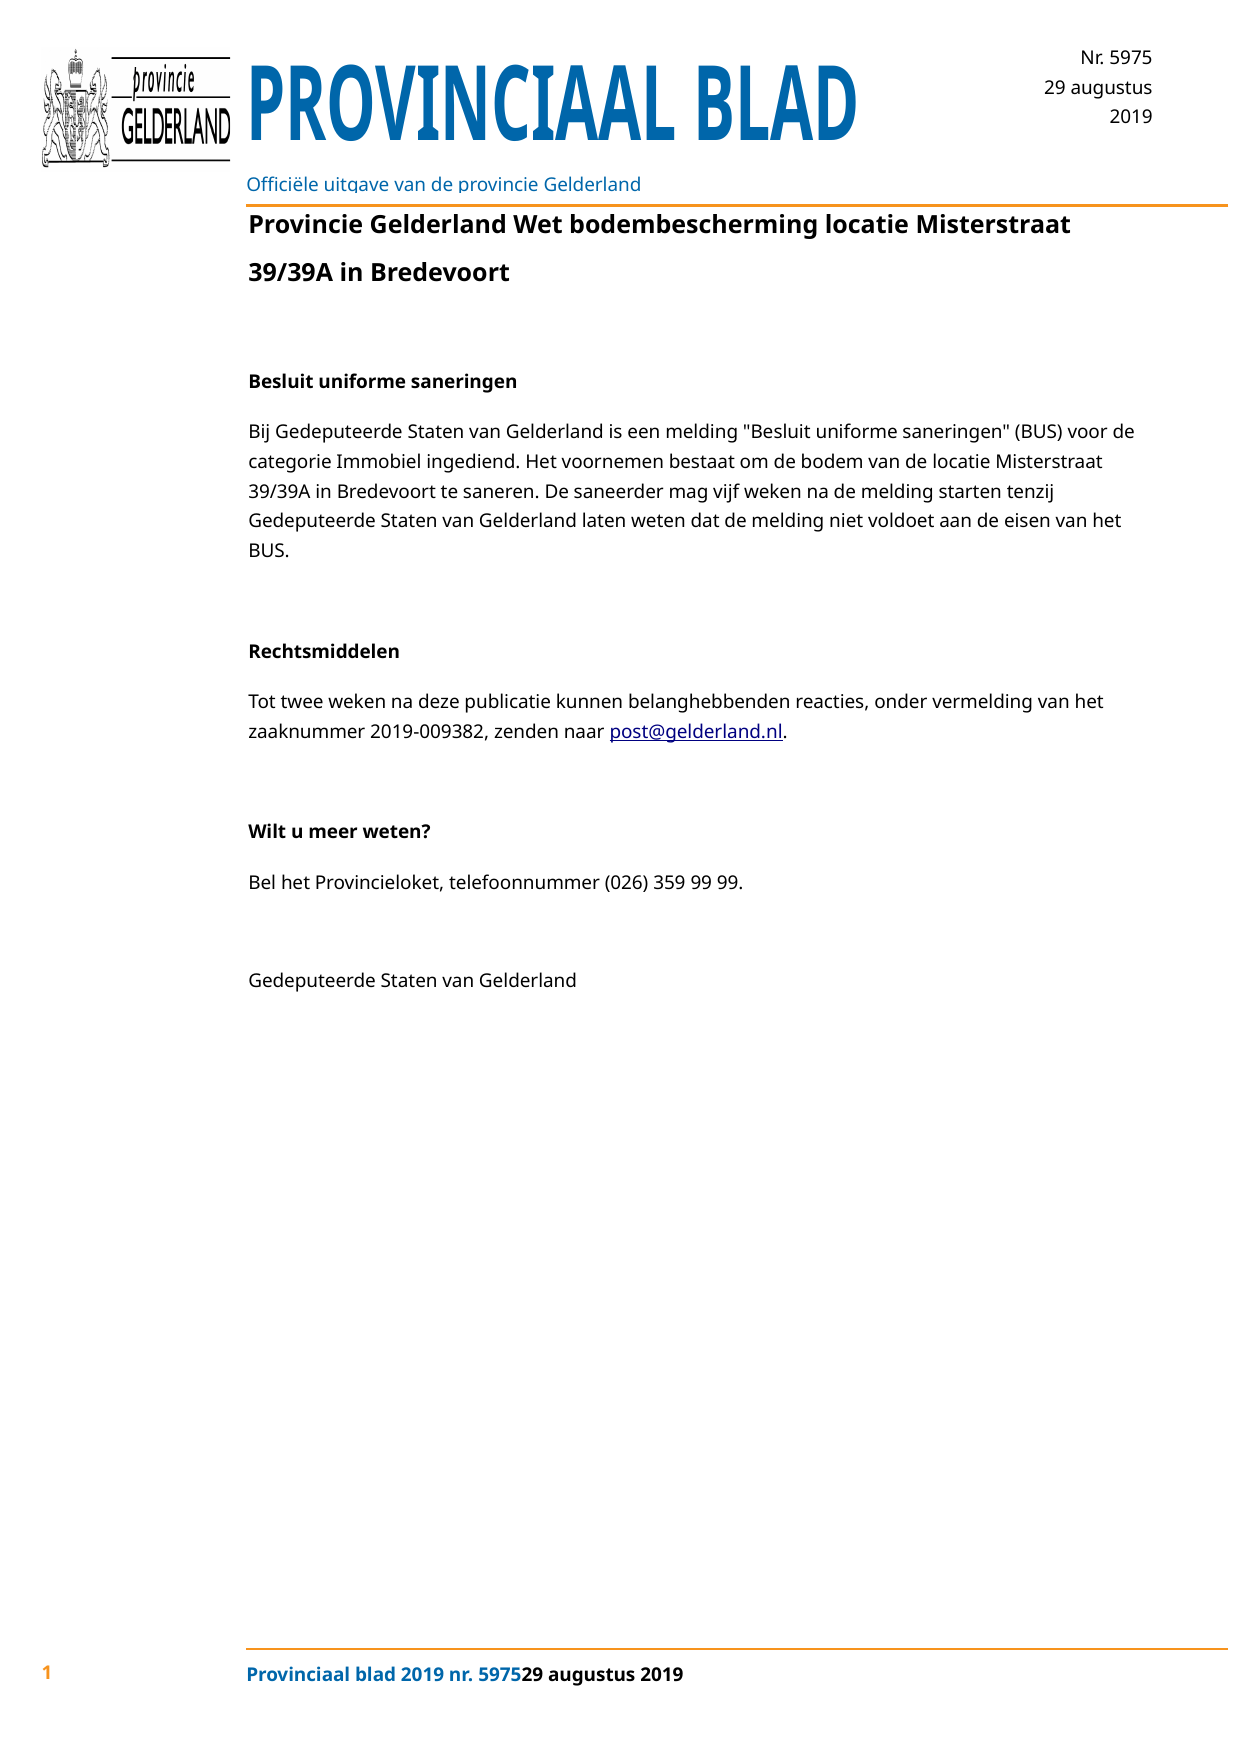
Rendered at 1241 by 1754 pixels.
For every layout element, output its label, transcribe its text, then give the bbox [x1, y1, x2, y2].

text Gedeputeerde Staten van Gelderland [248, 967, 1152, 993]
text Bel het Provincieloket, telefoonnummer (026) 359 99 99. [248, 869, 1152, 895]
text Provincie Gelderland Wet bodembescherming locatie Misterstraat 39/39A in Bredevoort [248, 207, 1152, 288]
text Besluit uniforme saneringen [248, 368, 1152, 394]
text Bij Gedeputeerde Staten van Gelderland is een melding "Besluit uniforme saneringen" (BUS) voor de categorie Immobiel ingediend. Het voornemen bestaat om de bodem van de locatie Misterstraat 39/39A in Bredevoort te saneren. De saneerder mag vijf weken na de melding starten tenzij Gedeputeerde Staten van Gelderland laten weten dat de melding niet voldoet aan de eisen van het BUS. [248, 419, 1152, 563]
text Tot twee weken na deze publicatie kunnen belanghebbenden reacties, onder vermelding van het zaaknummer 2019-009382, zenden naar post@gelderland.nl. [248, 688, 1152, 744]
picture [41, 47, 231, 172]
text Rechtsmiddelen [248, 638, 1152, 664]
text Wilt u meer weten? [248, 819, 1152, 844]
